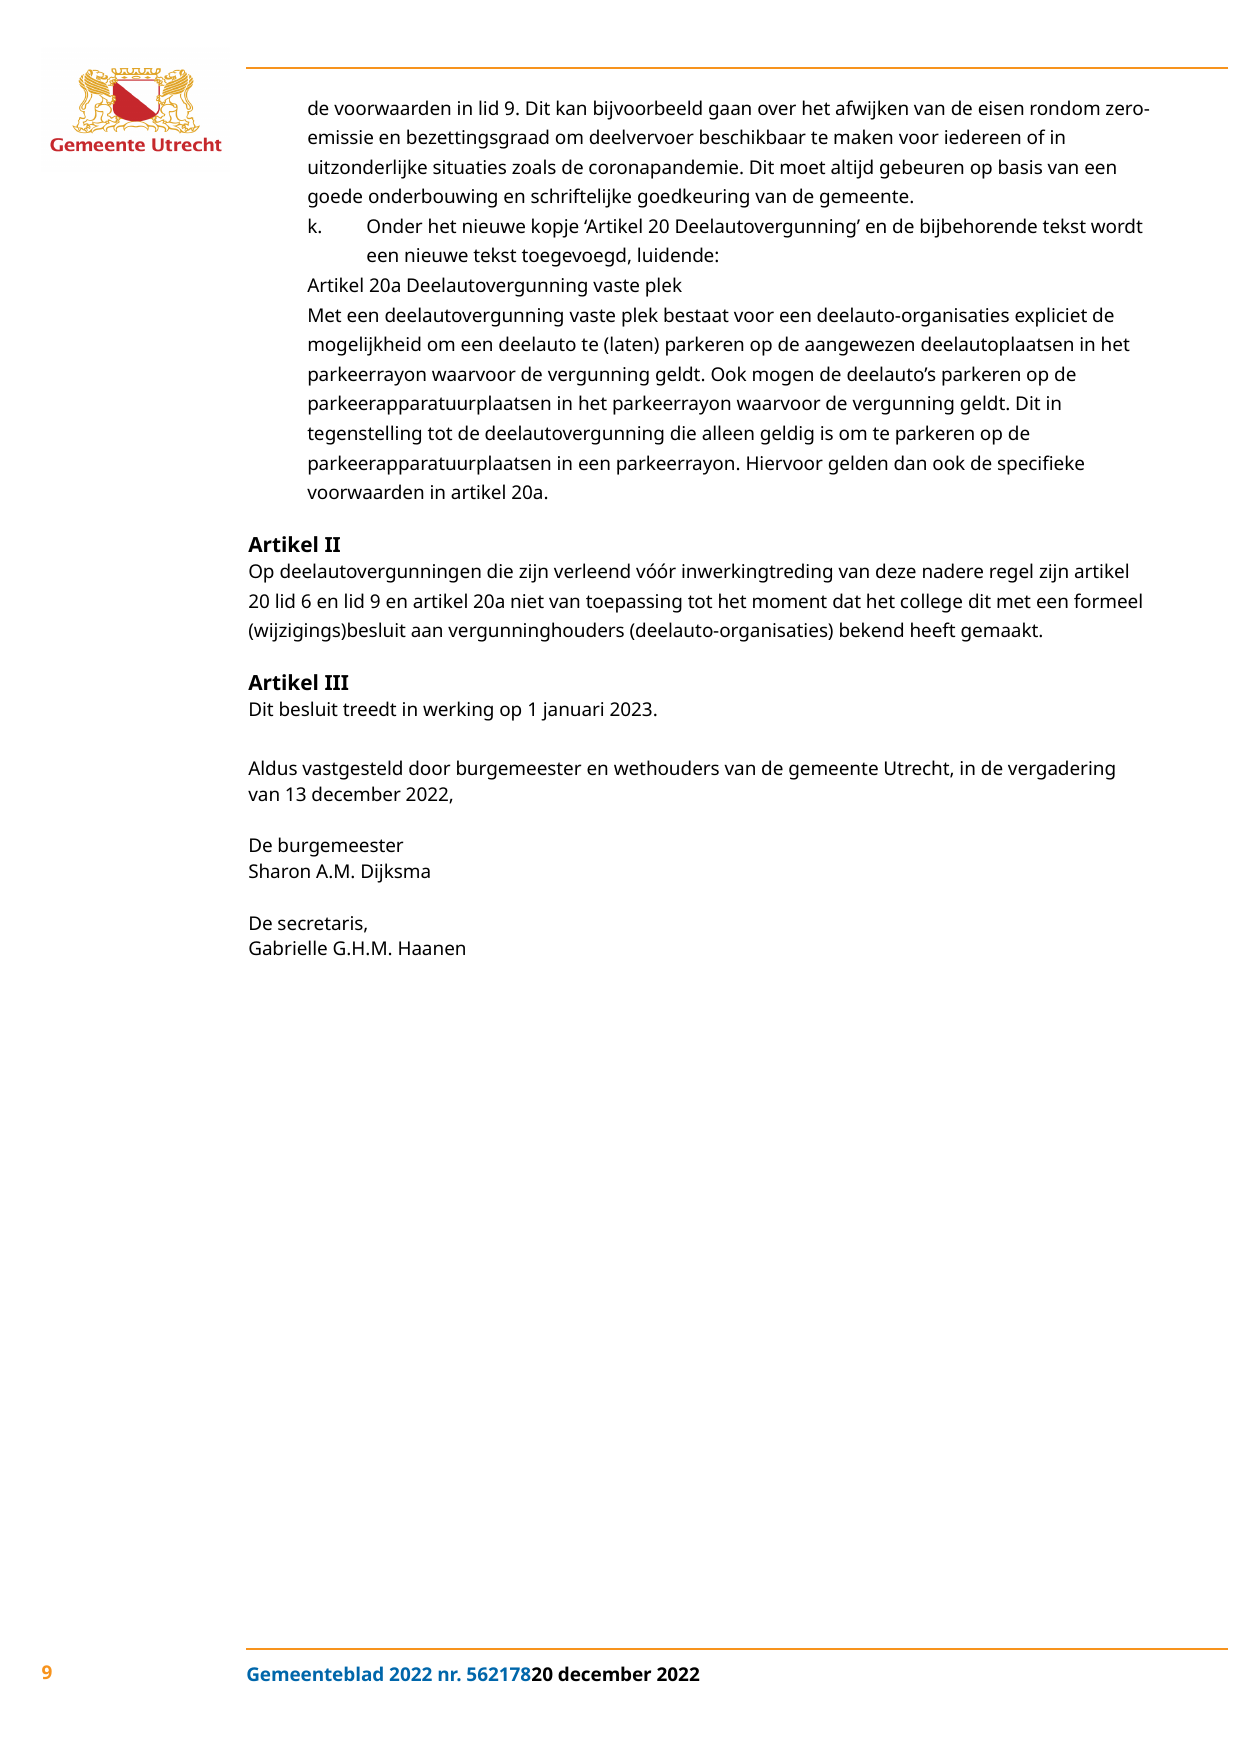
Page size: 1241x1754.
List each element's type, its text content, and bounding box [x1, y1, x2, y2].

text Gabrielle G.H.M. Haanen [248, 936, 1152, 961]
text De secretaris, [248, 910, 1152, 936]
text Sharon A.M. Dijksma [248, 858, 1152, 884]
text Dit besluit treedt in werking op 1 januari 2023. [248, 696, 1152, 722]
text De burgemeester [248, 833, 1152, 858]
list Artikel 20a Deelautovergunning vaste plek [248, 272, 1152, 298]
text Aldus vastgesteld door burgemeester en wethouders van de gemeente Utrecht, in de vergadering van 13 december 2022, [248, 755, 1152, 807]
text Artikel II [248, 530, 1152, 558]
text Op deelautovergunningen die zijn verleend vóór inwerkingtreding van deze nadere regel zijn artikel 20 lid 6 en lid 9 en artikel 20a niet van toepassing tot het moment dat het college dit met een formeel (wijzigings)besluit aan vergunninghouders (deelauto-organisaties) bekend heeft gemaakt. [248, 558, 1152, 643]
text Artikel III [248, 668, 1152, 696]
list Met een deelautovergunning vaste plek bestaat voor een deelauto-organisaties expliciet de mogelijkheid om een deelauto te (laten) parkeren op de aangewezen deelautoplaatsen in het parkeerrayon waarvoor de vergunning geldt. Ook mogen de deelauto’s parkeren op de parkeerapparatuurplaatsen in het parkeerrayon waarvoor de vergunning geldt. Dit in tegenstelling tot de deelautovergunning die alleen geldig is om te parkeren op de parkeerapparatuurplaatsen in een parkeerrayon. Hiervoor gelden dan ook de specifieke voorwaarden in artikel 20a. [248, 302, 1152, 505]
picture [41, 47, 231, 172]
list de voorwaarden in lid 9. Dit kan bijvoorbeeld gaan over het afwijken van de eisen rondom zero-emissie en bezettingsgraad om deelvervoer beschikbaar te maken voor iedereen of in uitzonderlijke situaties zoals de coronapandemie. Dit moet altijd gebeuren op basis van een goede onderbouwing en schriftelijke goedkeuring van de gemeente. [248, 95, 1152, 209]
list Onder het nieuwe kopje ‘Artikel 20 Deelautovergunning’ en de bijbehorende tekst wordt een nieuwe tekst toegevoegd, luidende: [307, 213, 1152, 268]
